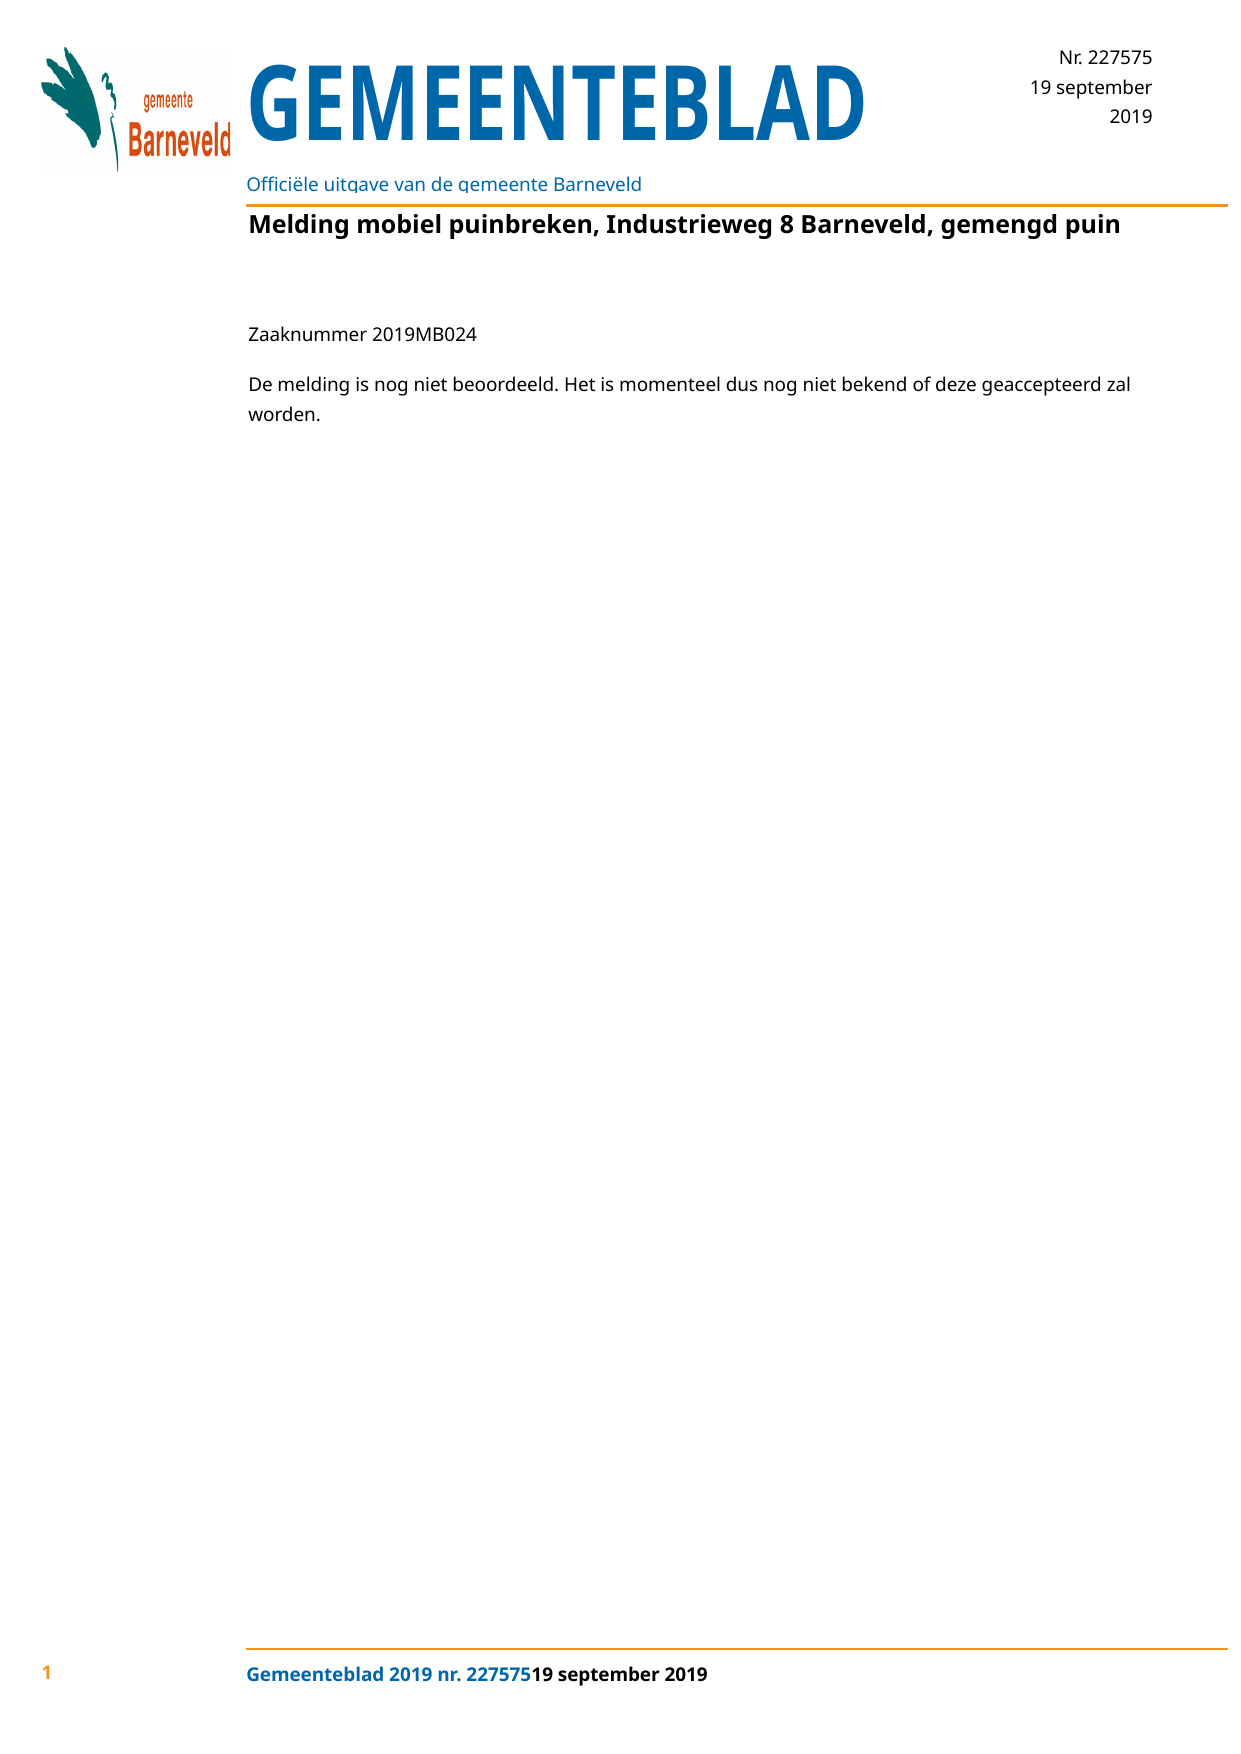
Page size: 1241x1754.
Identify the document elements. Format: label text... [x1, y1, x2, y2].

text Zaaknummer 2019MB024 [248, 321, 1152, 346]
text Melding mobiel puinbreken, Industrieweg 8 Barneveld, gemengd puin [248, 207, 1152, 241]
text De melding is nog niet beoordeeld. Het is momenteel dus nog niet bekend of deze geaccepteerd zal worden. [248, 371, 1152, 426]
picture [41, 47, 231, 172]
